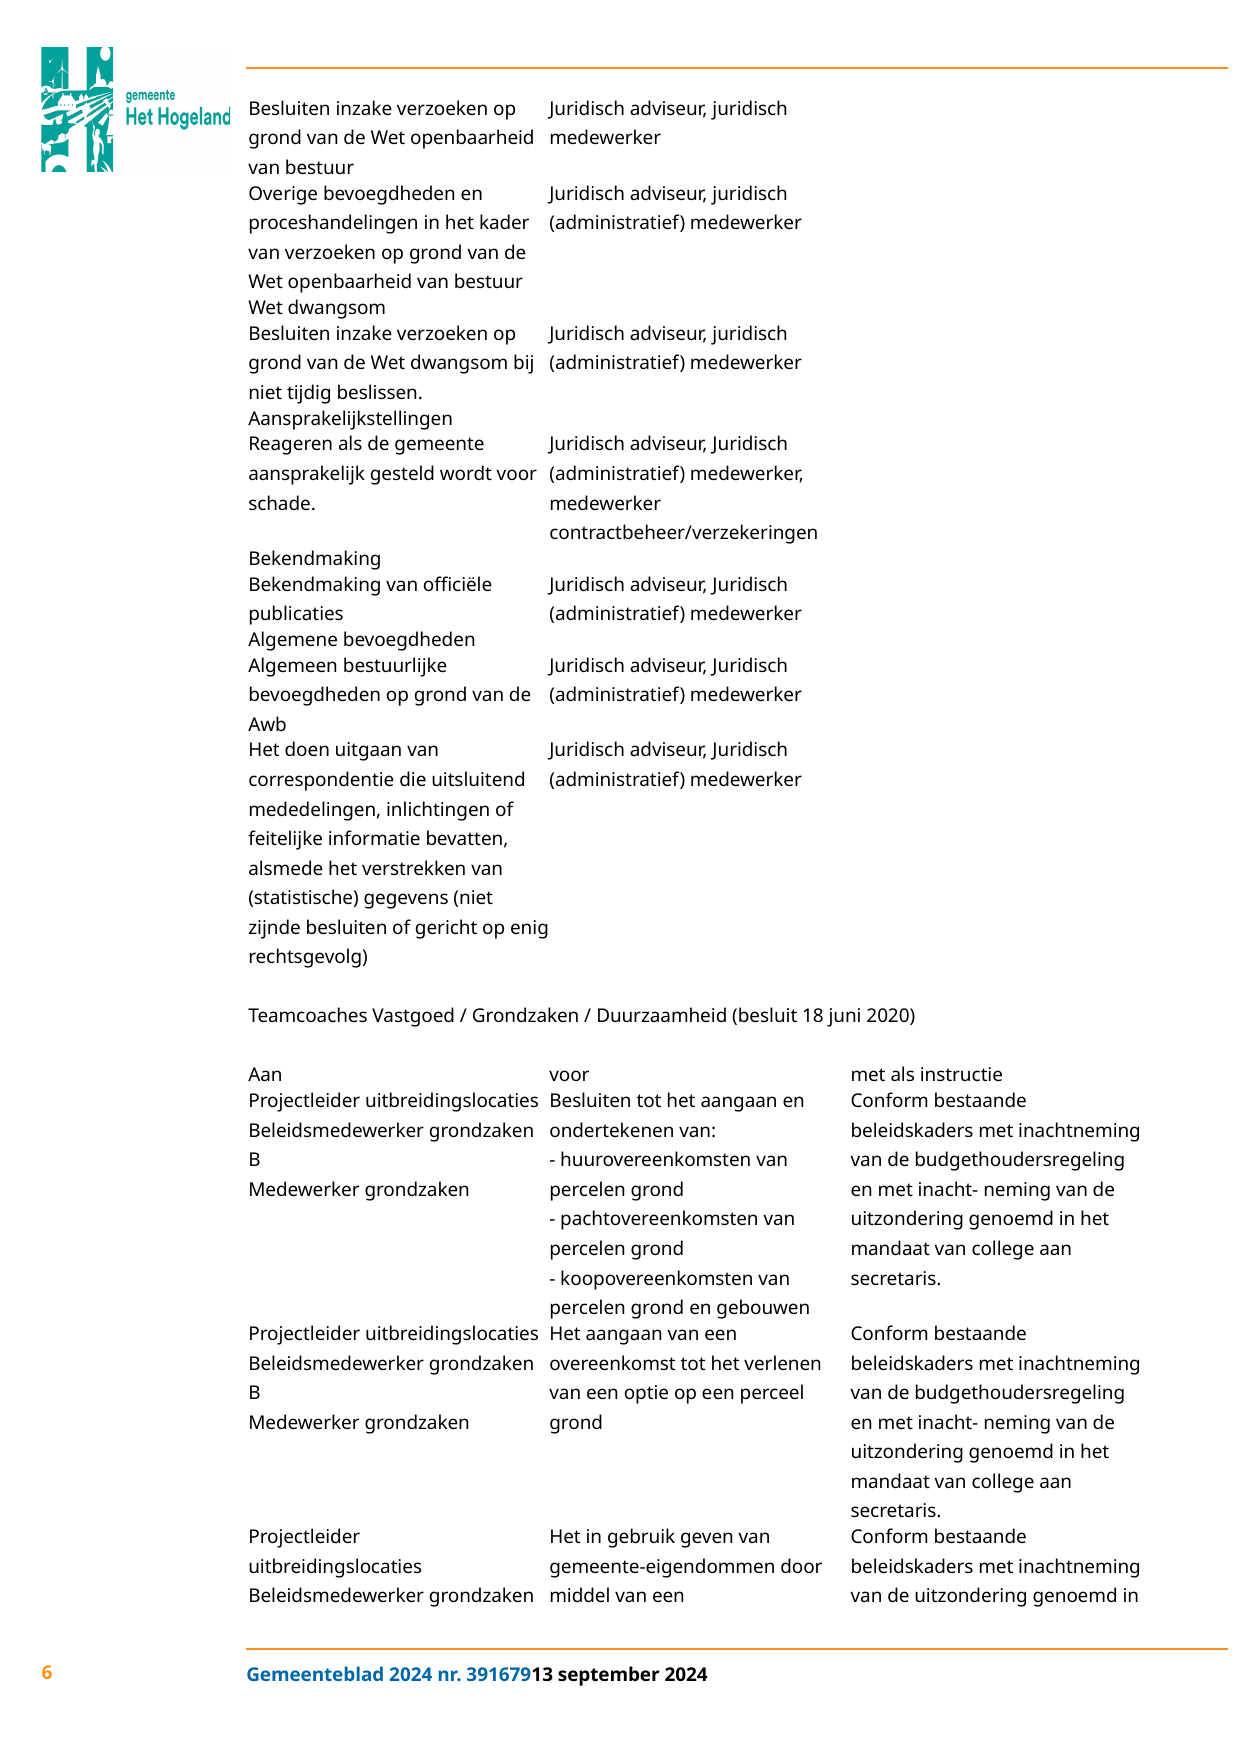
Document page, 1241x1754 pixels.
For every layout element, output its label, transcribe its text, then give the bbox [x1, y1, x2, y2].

table_cell [850, 431, 1152, 545]
table_cell [850, 320, 1152, 405]
table_cell Juridisch adviseur, Juridisch (administratief) medewerker [549, 737, 850, 969]
table_cell Reageren als de gemeente aansprakelijk gesteld wordt voor schade. [248, 431, 549, 545]
table_cell Bekendmaking [248, 545, 549, 571]
table_cell [850, 95, 1152, 180]
table_cell [850, 652, 1152, 737]
table_cell Overige bevoegdheden en proceshandelingen in het kader van verzoeken op grond van de Wet openbaarheid van bestuur [248, 180, 549, 294]
table_cell [850, 737, 1152, 969]
table_header met als instructie [850, 1062, 1152, 1087]
table_cell [850, 571, 1152, 626]
table_cell Juridisch adviseur, juridisch (administratief) medewerker [549, 180, 850, 294]
table_cell Besluiten tot het aangaan en ondertekenen van: - huurovereenkomsten van percelen grond - pachtovereenkomsten van percelen grond - koopovereenkomsten van percelen grond en gebouwen [549, 1087, 850, 1320]
table_cell Wet dwangsom [248, 294, 549, 320]
table_cell Algemeen bestuurlijke bevoegdheden op grond van de Awb [248, 652, 549, 737]
table_cell [850, 180, 1152, 294]
table_cell [549, 545, 850, 571]
table_cell Conform bestaande beleidskaders met inachtneming van de budgethoudersregeling en met inacht- neming van de uitzondering genoemd in het mandaat van college aan secretaris. [850, 1087, 1152, 1320]
table_cell Juridisch adviseur, Juridisch (administratief) medewerker [549, 571, 850, 626]
table_cell Aansprakelijkstellingen [248, 405, 549, 431]
text Teamcoaches Vastgoed / Grondzaken / Duurzaamheid (besluit 18 juni 2020) [248, 1002, 1152, 1028]
table_cell Projectleider uitbreidingslocaties Beleidsmedewerker grondzaken B Medewerker grondzaken [248, 1320, 549, 1523]
table_cell Het aangaan van een overeenkomst tot het verlenen van een optie op een perceel grond [549, 1320, 850, 1523]
table_header Aan [248, 1062, 549, 1087]
table_cell Juridisch adviseur, juridisch medewerker [549, 95, 850, 180]
table_cell Conform bestaande beleidskaders met inachtneming van de budgethoudersregeling en met inacht- neming van de uitzondering genoemd in het mandaat van college aan secretaris. [850, 1320, 1152, 1523]
table_cell Conform bestaande beleidskaders met inachtneming van de uitzondering genoemd in [850, 1523, 1152, 1608]
table_cell Juridisch adviseur, Juridisch (administratief) medewerker, medewerker contractbeheer/verzekeringen [549, 431, 850, 545]
table_header voor [549, 1062, 850, 1087]
table_cell [850, 545, 1152, 571]
table_cell Besluiten inzake verzoeken op grond van de Wet dwangsom bij niet tijdig beslissen. [248, 320, 549, 405]
table_cell Het doen uitgaan van correspondentie die uitsluitend mededelingen, inlichtingen of feitelijke informatie bevatten, alsmede het verstrekken van (statistische) gegevens (niet zijnde besluiten of gericht op enig rechtsgevolg) [248, 737, 549, 969]
table_cell Het in gebruik geven van gemeente-eigendommen door middel van een [549, 1523, 850, 1608]
table_cell Algemene bevoegdheden [248, 626, 549, 652]
picture [41, 47, 231, 172]
table_cell Besluiten inzake verzoeken op grond van de Wet openbaarheid van bestuur [248, 95, 549, 180]
table_cell Projectleider uitbreidingslocaties Beleidsmedewerker grondzaken B Medewerker grondzaken [248, 1087, 549, 1320]
table_cell Bekendmaking van officiële publicaties [248, 571, 549, 626]
table_cell Projectleider uitbreidingslocaties Beleidsmedewerker grondzaken [248, 1523, 549, 1608]
table_cell Juridisch adviseur, juridisch (administratief) medewerker [549, 320, 850, 405]
table_cell Juridisch adviseur, Juridisch (administratief) medewerker [549, 652, 850, 737]
